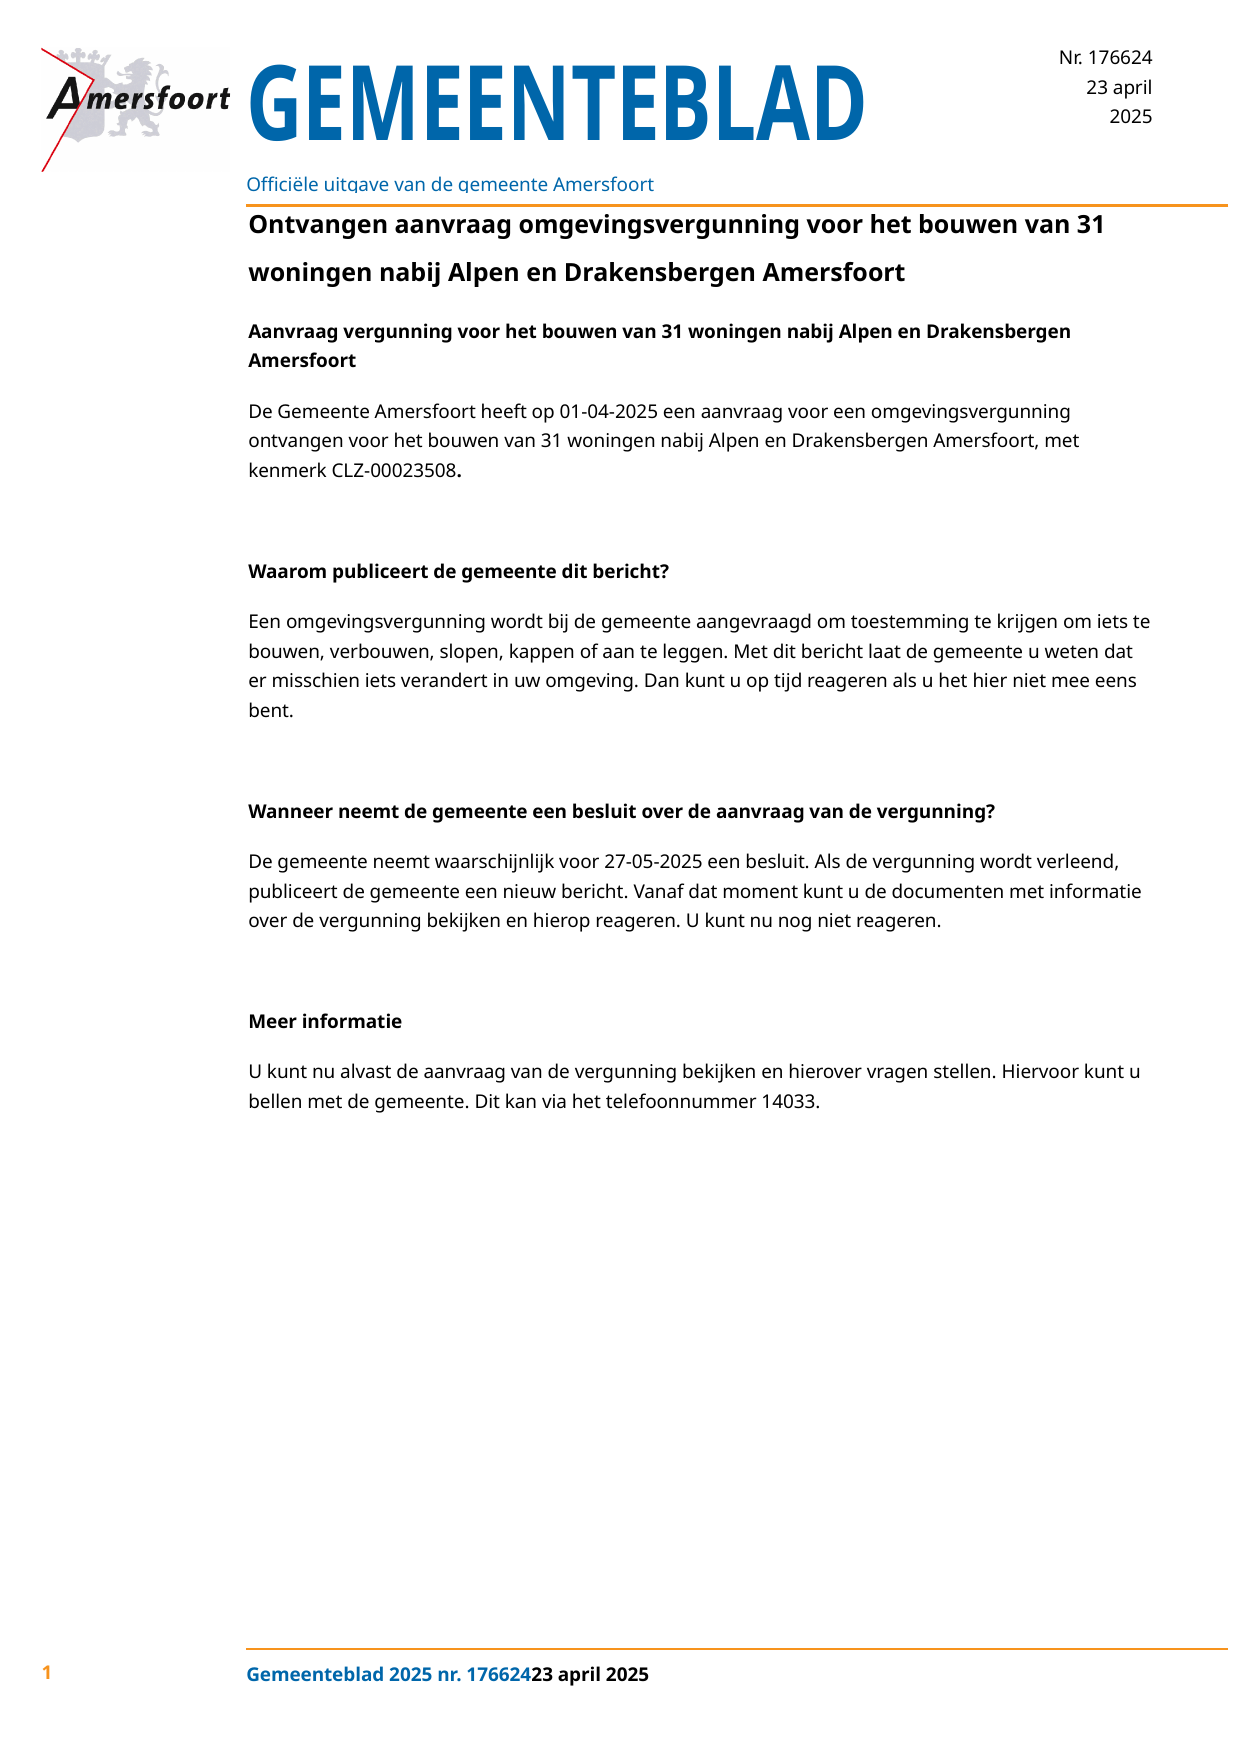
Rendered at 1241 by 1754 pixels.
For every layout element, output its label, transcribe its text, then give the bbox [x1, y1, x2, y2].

text Een omgevingsvergunning wordt bij de gemeente aangevraagd om toestemming te krijgen om iets te bouwen, verbouwen, slopen, kappen of aan te leggen. Met dit bericht laat de gemeente u weten dat er misschien iets verandert in uw omgeving. Dan kunt u op tijd reageren als u het hier niet mee eens bent. [248, 608, 1152, 723]
text Aanvraag vergunning voor het bouwen van 31 woningen nabij Alpen en Drakensbergen Amersfoort [248, 318, 1152, 373]
text Ontvangen aanvraag omgevingsvergunning voor het bouwen van 31 woningen nabij Alpen en Drakensbergen Amersfoort [248, 207, 1152, 288]
text De Gemeente Amersfoort heeft op 01-04-2025 een aanvraag voor een omgevingsvergunning ontvangen voor het bouwen van 31 woningen nabij Alpen en Drakensbergen Amersfoort, met kenmerk CLZ-00023508. [248, 398, 1152, 483]
picture [41, 47, 231, 172]
text Wanneer neemt de gemeente een besluit over de aanvraag van de vergunning? [248, 798, 1152, 824]
text Waarom publiceert de gemeente dit bericht? [248, 558, 1152, 584]
text U kunt nu alvast de aanvraag van de vergunning bekijken en hierover vragen stellen. Hiervoor kunt u bellen met de gemeente. Dit kan via het telefoonnummer 14033. [248, 1059, 1152, 1114]
text De gemeente neemt waarschijnlijk voor 27-05-2025 een besluit. Als de vergunning wordt verleend, publiceert de gemeente een nieuw bericht. Vanaf dat moment kunt u de documenten met informatie over de vergunning bekijken en hierop reageren. U kunt nu nog niet reageren. [248, 848, 1152, 933]
text Meer informatie [248, 1008, 1152, 1034]
